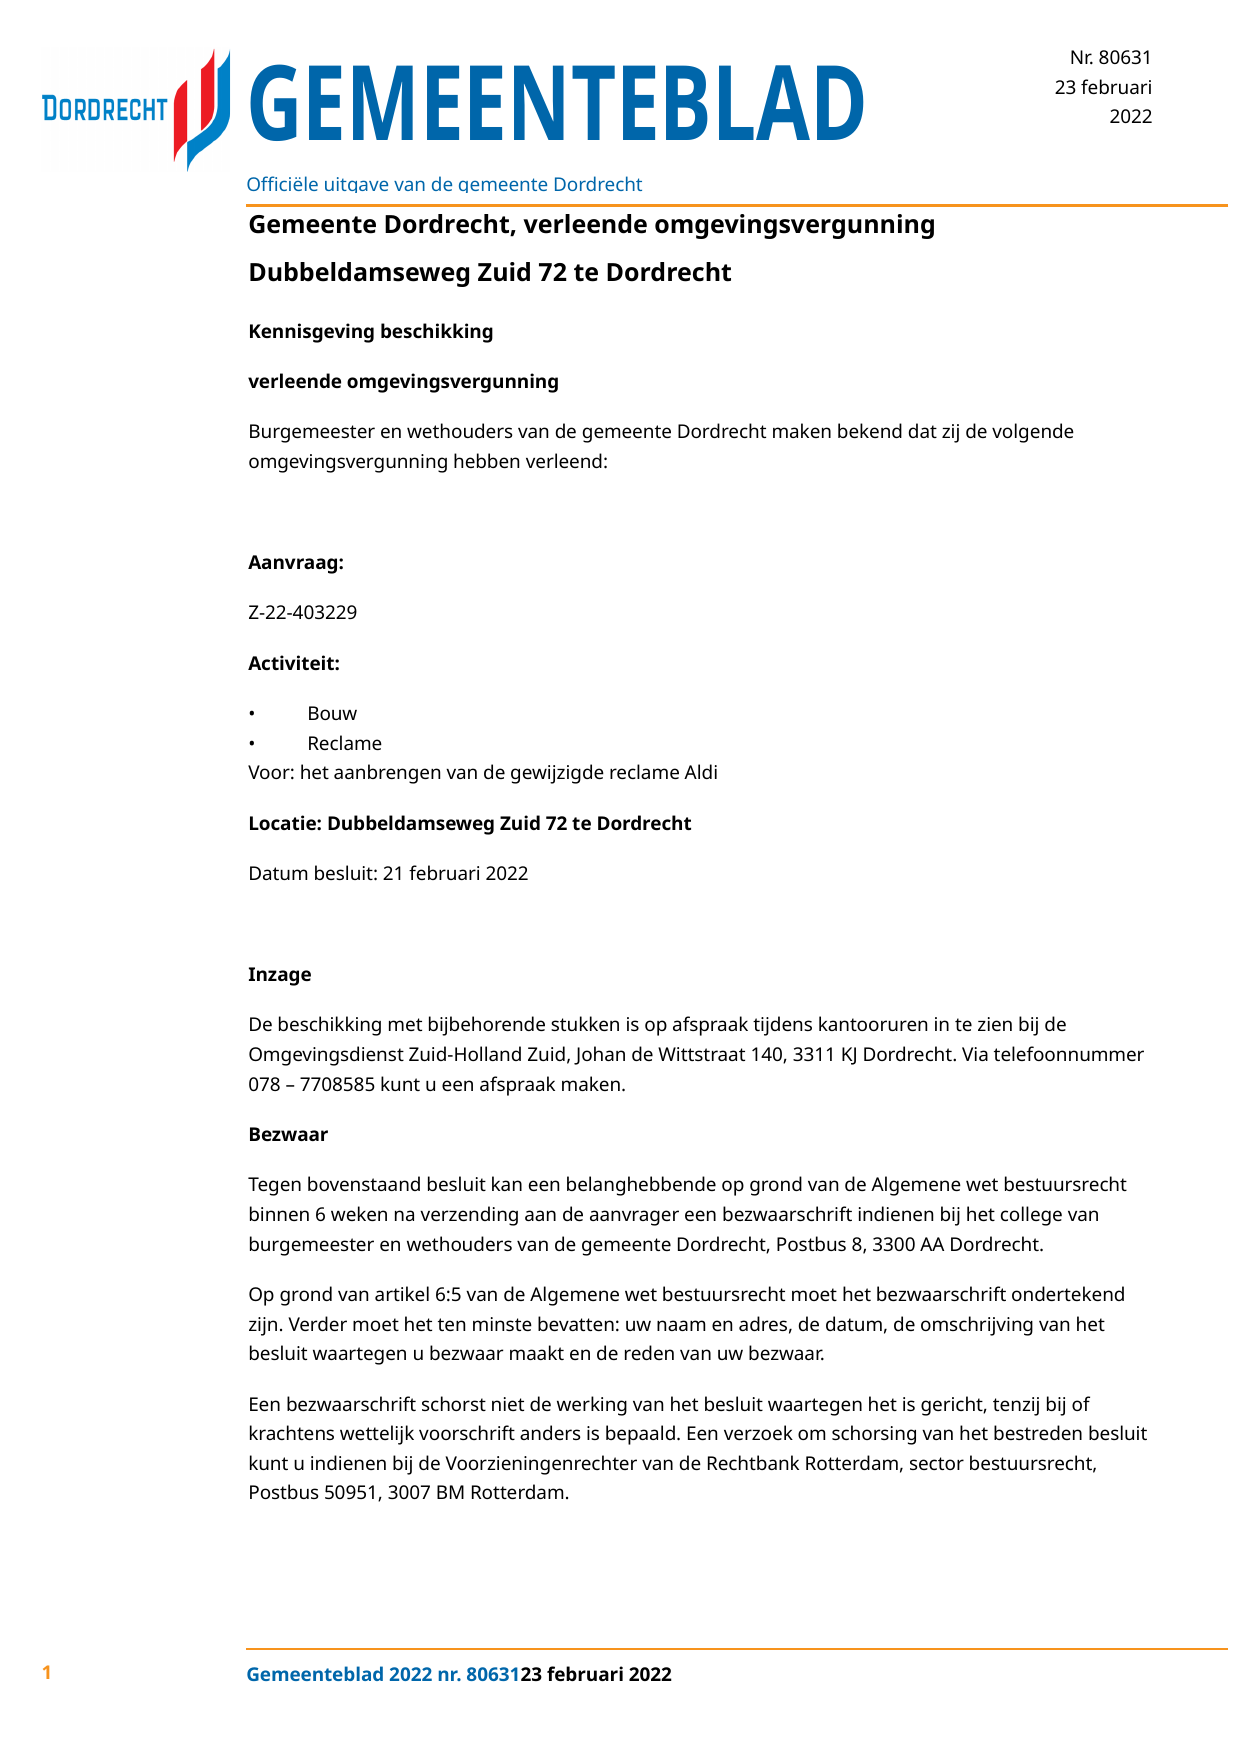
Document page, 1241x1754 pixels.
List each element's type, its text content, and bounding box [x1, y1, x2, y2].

text Datum besluit: 21 februari 2022 [248, 860, 1152, 886]
text Een bezwaarschrift schorst niet de werking van het besluit waartegen het is gericht, tenzij bij of krachtens wettelijk voorschrift anders is bepaald. Een verzoek om schorsing van het bestreden besluit kunt u indienen bij de Voorzieningenrechter van de Rechtbank Rotterdam, sector bestuursrecht, Postbus 50951, 3007 BM Rotterdam. [248, 1391, 1152, 1505]
text Burgemeester en wethouders van de gemeente Dordrecht maken bekend dat zij de volgende omgevingsvergunning hebben verleend: [248, 419, 1152, 474]
text Gemeente Dordrecht, verleende omgevingsvergunning Dubbeldamseweg Zuid 72 te Dordrecht [248, 207, 1152, 288]
text Locatie: Dubbeldamseweg Zuid 72 te Dordrecht [248, 810, 1152, 836]
picture [41, 47, 231, 172]
text Kennisgeving beschikking [248, 318, 1152, 344]
text verleende omgevingsvergunning [248, 368, 1152, 394]
list Reclame [248, 730, 1152, 756]
text Z-22-403229 [248, 599, 1152, 625]
text Activiteit: [248, 650, 1152, 676]
text Op grond van artikel 6:5 van de Algemene wet bestuursrecht moet het bezwaarschrift ondertekend zijn. Verder moet het ten minste bevatten: uw naam en adres, de datum, de omschrijving van het besluit waartegen u bezwaar maakt en de reden van uw bezwaar. [248, 1281, 1152, 1366]
text De beschikking met bijbehorende stukken is op afspraak tijdens kantooruren in te zien bij de Omgevingsdienst Zuid-Holland Zuid, Johan de Wittstraat 140, 3311 KJ Dordrecht. Via telefoonnummer 078 – 7708585 kunt u een afspraak maken. [248, 1012, 1152, 1097]
text Inzage [248, 961, 1152, 987]
text Tegen bovenstaand besluit kan een belanghebbende op grond van de Algemene wet bestuursrecht binnen 6 weken na verzending aan de aanvrager een bezwaarschrift indienen bij het college van burgemeester en wethouders van de gemeente Dordrecht, Postbus 8, 3300 AA Dordrecht. [248, 1172, 1152, 1257]
text Voor: het aanbrengen van de gewijzigde reclame Aldi [248, 759, 1152, 785]
text Aanvraag: [248, 549, 1152, 575]
text Bezwaar [248, 1121, 1152, 1147]
list Bouw [248, 700, 1152, 726]
